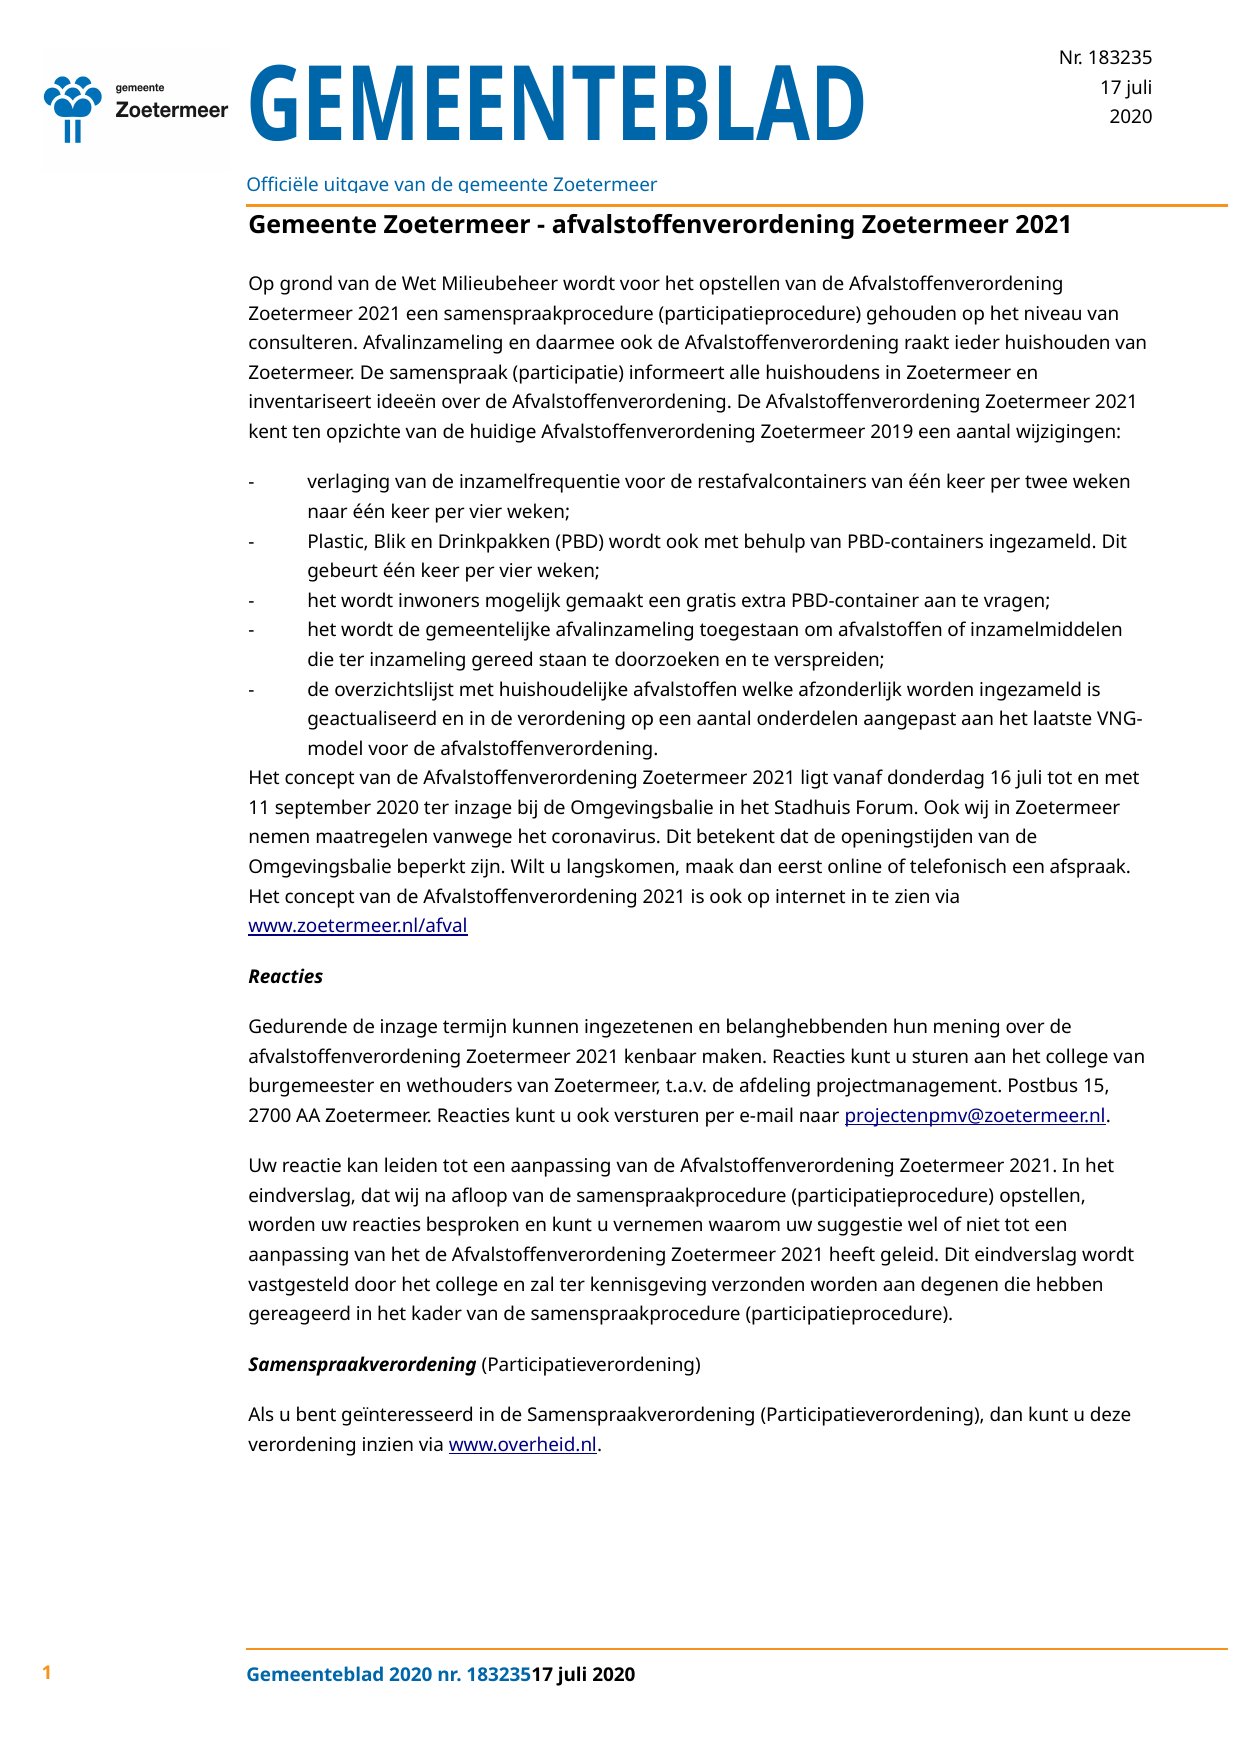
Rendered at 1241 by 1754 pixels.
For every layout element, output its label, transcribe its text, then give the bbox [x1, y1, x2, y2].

text Samenspraakverordening (Participatieverordening) [248, 1351, 1152, 1376]
text Gedurende de inzage termijn kunnen ingezetenen en belanghebbenden hun mening over de afvalstoffenverordening Zoetermeer 2021 kenbaar maken. Reacties kunt u sturen aan het college van burgemeester en wethouders van Zoetermeer, t.a.v. de afdeling projectmanagement. Postbus 15, 2700 AA Zoetermeer. Reacties kunt u ook versturen per e-mail naar projectenpmv@zoetermeer.nl. [248, 1013, 1152, 1128]
text Uw reactie kan leiden tot een aanpassing van de Afvalstoffenverordening Zoetermeer 2021. In het eindverslag, dat wij na afloop van de samenspraakprocedure (participatieprocedure) opstellen, worden uw reacties besproken en kunt u vernemen waarom uw suggestie wel of niet tot een aanpassing van het de Afvalstoffenverordening Zoetermeer 2021 heeft geleid. Dit eindverslag wordt vastgesteld door het college en zal ter kennisgeving verzonden worden aan degenen die hebben gereageerd in het kader van de samenspraakprocedure (participatieprocedure). [248, 1152, 1152, 1326]
list verlaging van de inzamelfrequentie voor de restafvalcontainers van één keer per twee weken naar één keer per vier weken; [248, 469, 1152, 524]
text Gemeente Zoetermeer - afvalstoffenverordening Zoetermeer 2021 [248, 207, 1152, 241]
text Het concept van de Afvalstoffenverordening Zoetermeer 2021 ligt vanaf donderdag 16 juli tot en met 11 september 2020 ter inzage bij de Omgevingsbalie in het Stadhuis Forum. Ook wij in Zoetermeer nemen maatregelen vanwege het coronavirus. Dit betekent dat de openingstijden van de Omgevingsbalie beperkt zijn. Wilt u langskomen, maak dan eerst online of telefonisch een afspraak. Het concept van de Afvalstoffenverordening 2021 is ook op internet in te zien via www.zoetermeer.nl/afval [248, 764, 1152, 938]
list de overzichtslijst met huishoudelijke afvalstoffen welke afzonderlijk worden ingezameld is geactualiseerd en in de verordening op een aantal onderdelen aangepast aan het laatste VNG-model voor de afvalstoffenverordening. [248, 676, 1152, 761]
picture [41, 47, 231, 172]
list het wordt de gemeentelijke afvalinzameling toegestaan om afvalstoffen of inzamelmiddelen die ter inzameling gereed staan te doorzoeken en te verspreiden; [248, 617, 1152, 672]
text Reacties [248, 963, 1152, 988]
list het wordt inwoners mogelijk gemaakt een gratis extra PBD-container aan te vragen; [248, 587, 1152, 613]
text Als u bent geïnteresseerd in de Samenspraakverordening (Participatieverordening), dan kunt u deze verordening inzien via www.overheid.nl. [248, 1401, 1152, 1456]
text Op grond van de Wet Milieubeheer wordt voor het opstellen van de Afvalstoffenverordening Zoetermeer 2021 een samenspraakprocedure (participatieprocedure) gehouden op het niveau van consulteren. Afvalinzameling en daarmee ook de Afvalstoffenverordening raakt ieder huishouden van Zoetermeer. De samenspraak (participatie) informeert alle huishoudens in Zoetermeer en inventariseert ideeën over de Afvalstoffenverordening. De Afvalstoffenverordening Zoetermeer 2021 kent ten opzichte van de huidige Afvalstoffenverordening Zoetermeer 2019 een aantal wijzigingen: [248, 270, 1152, 444]
list Plastic, Blik en Drinkpakken (PBD) wordt ook met behulp van PBD-containers ingezameld. Dit gebeurt één keer per vier weken; [248, 528, 1152, 583]
